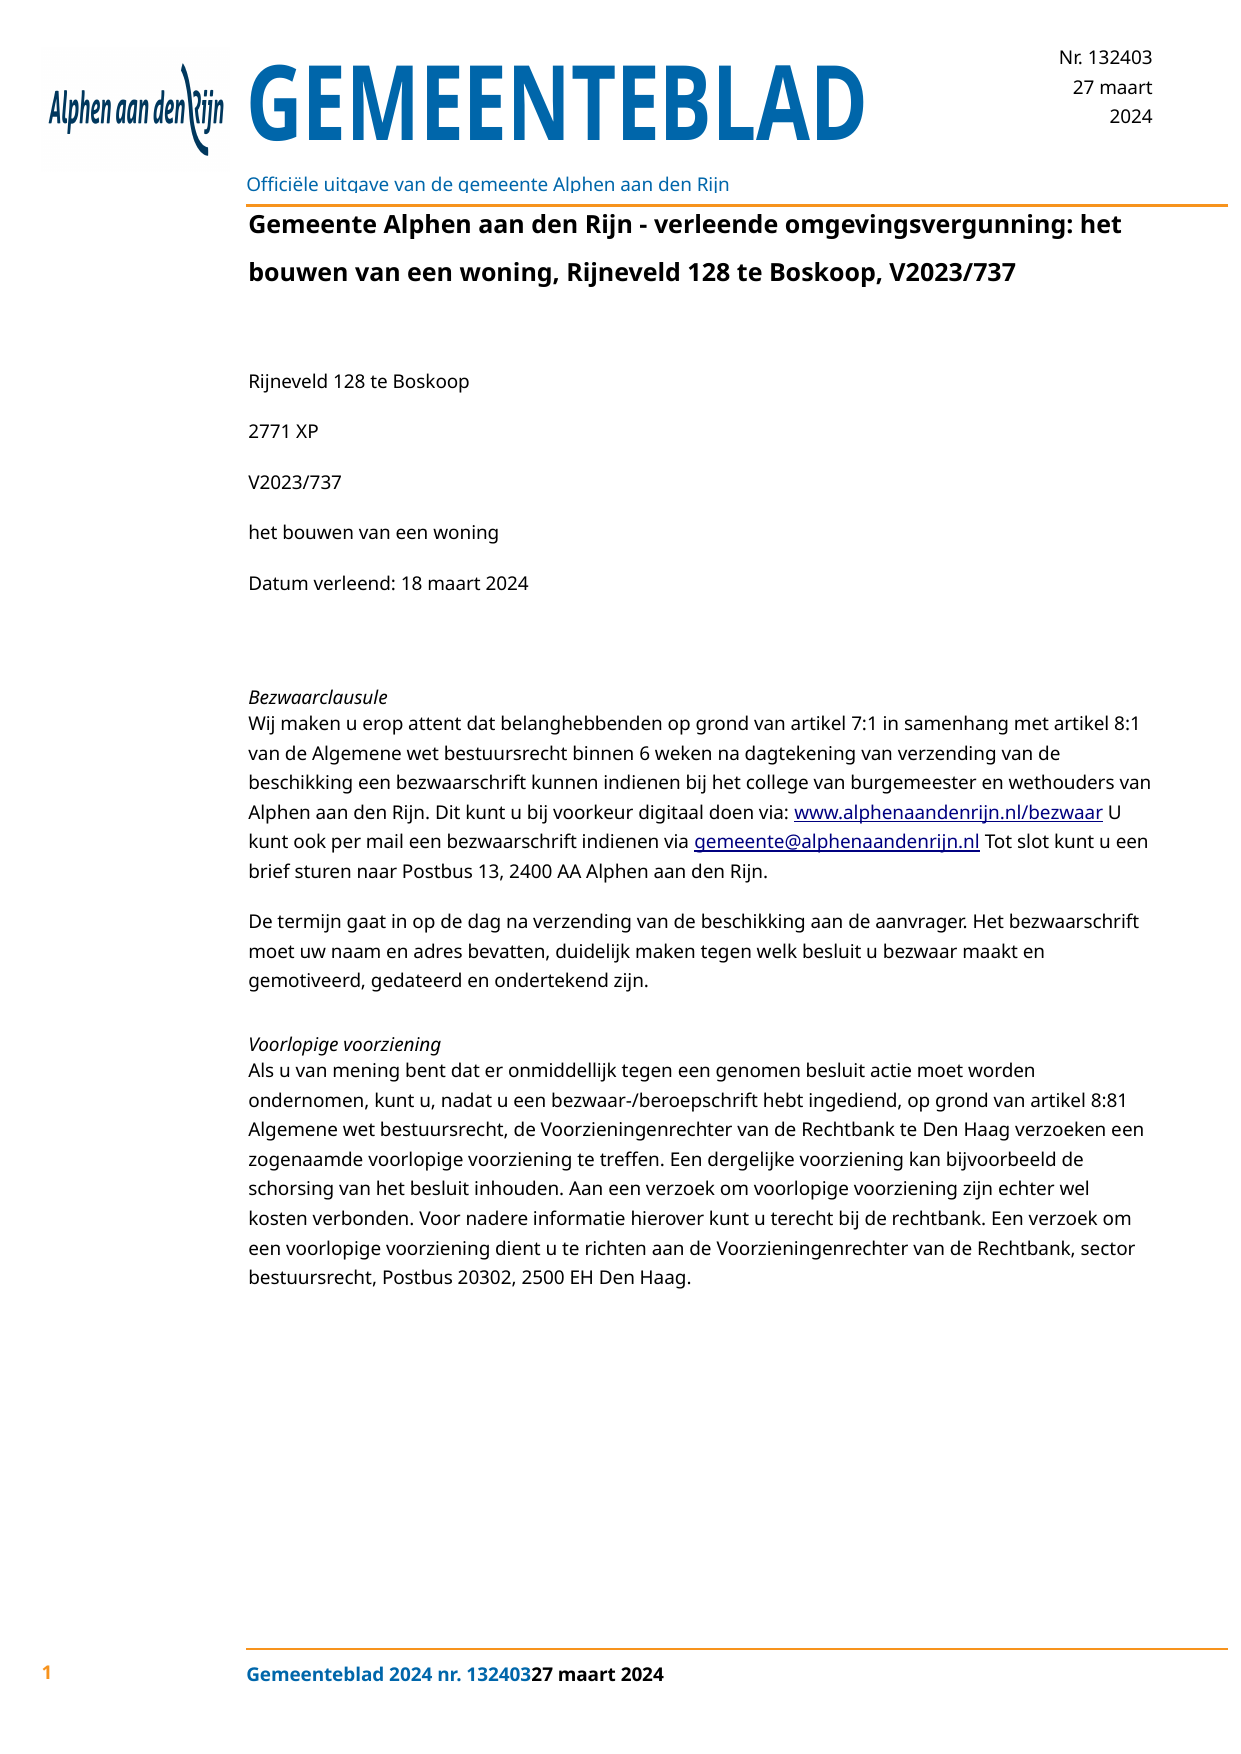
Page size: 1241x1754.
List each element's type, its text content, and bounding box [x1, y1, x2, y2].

text Als u van mening bent dat er onmiddellijk tegen een genomen besluit actie moet worden ondernomen, kunt u, nadat u een bezwaar-/beroepschrift hebt ingediend, op grond van artikel 8:81 Algemene wet bestuursrecht, de Voorzieningenrechter van de Rechtbank te Den Haag verzoeken een zogenaamde voorlopige voorziening te treffen. Een dergelijke voorziening kan bijvoorbeeld de schorsing van het besluit inhouden. Aan een verzoek om voorlopige voorziening zijn echter wel kosten verbonden. Voor nadere informatie hierover kunt u terecht bij de rechtbank. Een verzoek om een voorlopige voorziening dient u te richten aan de Voorzieningenrechter van de Rechtbank, sector bestuursrecht, Postbus 20302, 2500 EH Den Haag. [248, 1057, 1152, 1290]
text Wij maken u erop attent dat belanghebbenden op grond van artikel 7:1 in samenhang met artikel 8:1 van de Algemene wet bestuursrecht binnen 6 weken na dagtekening van verzending van de beschikking een bezwaarschrift kunnen indienen bij het college van burgemeester en wethouders van Alphen aan den Rijn. Dit kunt u bij voorkeur digitaal doen via: www.alphenaandenrijn.nl/bezwaar U kunt ook per mail een bezwaarschrift indienen via gemeente@alphenaandenrijn.nl Tot slot kunt u een brief sturen naar Postbus 13, 2400 AA Alphen aan den Rijn. [248, 710, 1152, 884]
text Voorlopige voorziening [248, 1032, 1152, 1057]
text Bezwaarclausule [248, 684, 1152, 710]
text Rijneveld 128 te Boskoop [248, 368, 1152, 394]
text De termijn gaat in op de dag na verzending van de beschikking aan de aanvrager. Het bezwaarschrift moet uw naam en adres bevatten, duidelijk maken tegen welk besluit u bezwaar maakt en gemotiveerd, gedateerd en ondertekend zijn. [248, 908, 1152, 993]
text het bouwen van een woning [248, 519, 1152, 545]
text Datum verleend: 18 maart 2024 [248, 570, 1152, 596]
text Gemeente Alphen aan den Rijn - verleende omgevingsvergunning: het bouwen van een woning, Rijneveld 128 te Boskoop, V2023/737 [248, 207, 1152, 288]
text V2023/737 [248, 469, 1152, 495]
text 2771 XP [248, 419, 1152, 444]
picture [41, 47, 231, 172]
